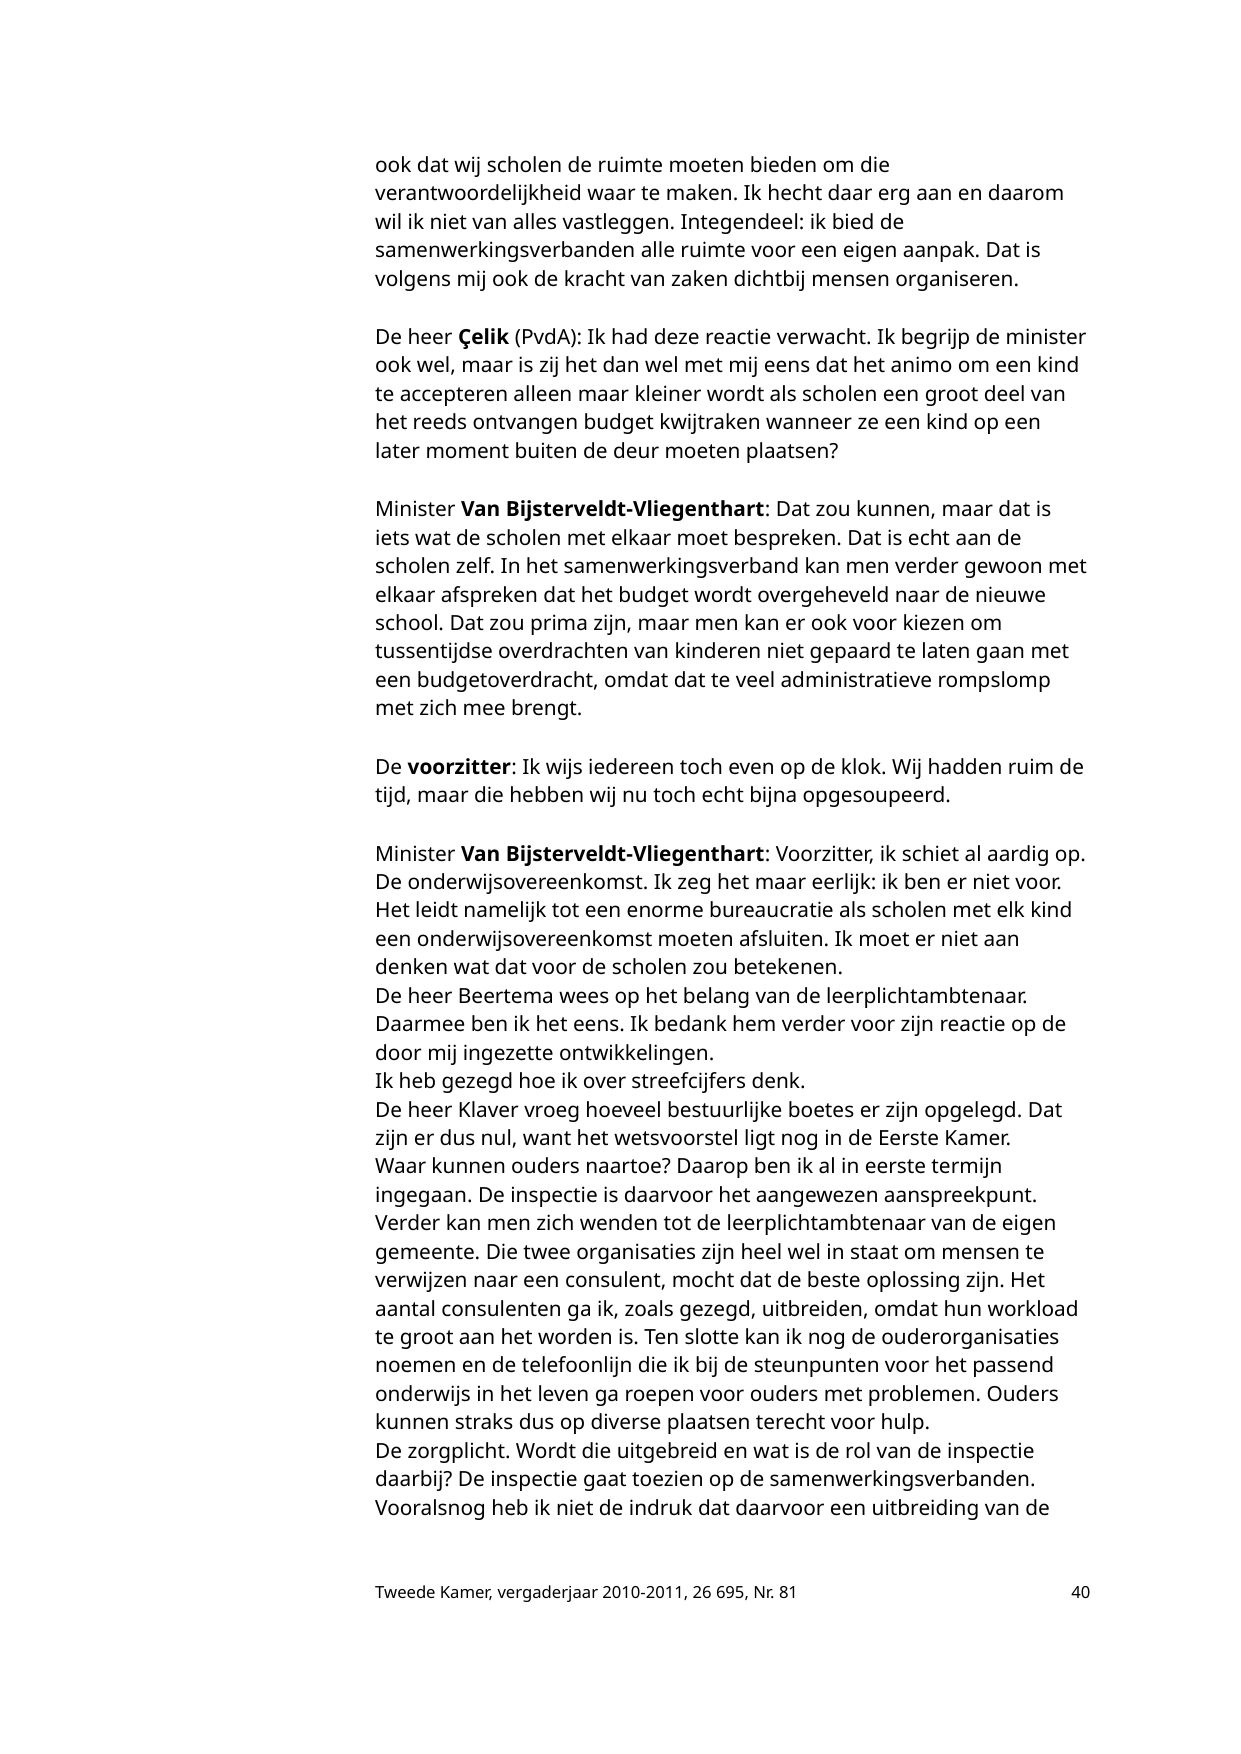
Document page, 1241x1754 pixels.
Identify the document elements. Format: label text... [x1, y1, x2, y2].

text De heer Beertema wees op het belang van de leerplichtambtenaar. Daarmee ben ik het eens. Ik bedank hem verder voor zijn reactie op de door mij ingezette ontwikkelingen. [375, 981, 1090, 1066]
text Waar kunnen ouders naartoe? Daarop ben ik al in eerste termijn ingegaan. De inspectie is daarvoor het aangewezen aanspreekpunt. Verder kan men zich wenden tot de leerplichtambtenaar van de eigen gemeente. Die twee organisaties zijn heel wel in staat om mensen te verwijzen naar een consulent, mocht dat de beste oplossing zijn. Het aantal consulenten ga ik, zoals gezegd, uitbreiden, omdat hun workload te groot aan het worden is. Ten slotte kan ik nog de ouderorganisaties noemen en de telefoonlijn die ik bij de steunpunten voor het passend onderwijs in het leven ga roepen voor ouders met problemen. Ouders kunnen straks dus op diverse plaatsen terecht voor hulp. [375, 1152, 1090, 1436]
text De voorzitter: Ik wijs iedereen toch even op de klok. Wij hadden ruim de tijd, maar die hebben wij nu toch echt bijna opgesoupeerd. [375, 752, 1090, 809]
text Minister Van Bijsterveldt-Vliegenthart: Dat zou kunnen, maar dat is iets wat de scholen met elkaar moet bespreken. Dat is echt aan de scholen zelf. In het samenwerkingsverband kan men verder gewoon met elkaar afspreken dat het budget wordt overgeheveld naar de nieuwe school. Dat zou prima zijn, maar men kan er ook voor kiezen om tussentijdse overdrachten van kinderen niet gepaard te laten gaan met een budgetoverdracht, omdat dat te veel administratieve rompslomp met zich mee brengt. [375, 494, 1090, 722]
text De heer Klaver vroeg hoeveel bestuurlijke boetes er zijn opgelegd. Dat zijn er dus nul, want het wetsvoorstel ligt nog in de Eerste Kamer. [375, 1095, 1090, 1152]
text Minister Van Bijsterveldt-Vliegenthart: Voorzitter, ik schiet al aardig op. [375, 839, 1090, 867]
text De onderwijsovereenkomst. Ik zeg het maar eerlijk: ik ben er niet voor. Het leidt namelijk tot een enorme bureaucratie als scholen met elk kind een onderwijsovereenkomst moeten afsluiten. Ik moet er niet aan denken wat dat voor de scholen zou betekenen. [375, 867, 1090, 981]
text De heer Çelik (PvdA): Ik had deze reactie verwacht. Ik begrijp de minister ook wel, maar is zij het dan wel met mij eens dat het animo om een kind te accepteren alleen maar kleiner wordt als scholen een groot deel van het reeds ontvangen budget kwijtraken wanneer ze een kind op een later moment buiten de deur moeten plaatsen? [375, 322, 1090, 464]
text ook dat wij scholen de ruimte moeten bieden om die verantwoordelijkheid waar te maken. Ik hecht daar erg aan en daarom wil ik niet van alles vastleggen. Integendeel: ik bied de samenwerkingsverbanden alle ruimte voor een eigen aanpak. Dat is volgens mij ook de kracht van zaken dichtbij mensen organiseren. [375, 150, 1090, 292]
text De zorgplicht. Wordt die uitgebreid en wat is de rol van de inspectie daarbij? De inspectie gaat toezien op de samenwerkingsverbanden. Vooralsnog heb ik niet de indruk dat daarvoor een uitbreiding van de [375, 1436, 1090, 1521]
text Ik heb gezegd hoe ik over streefcijfers denk. [375, 1066, 1090, 1095]
